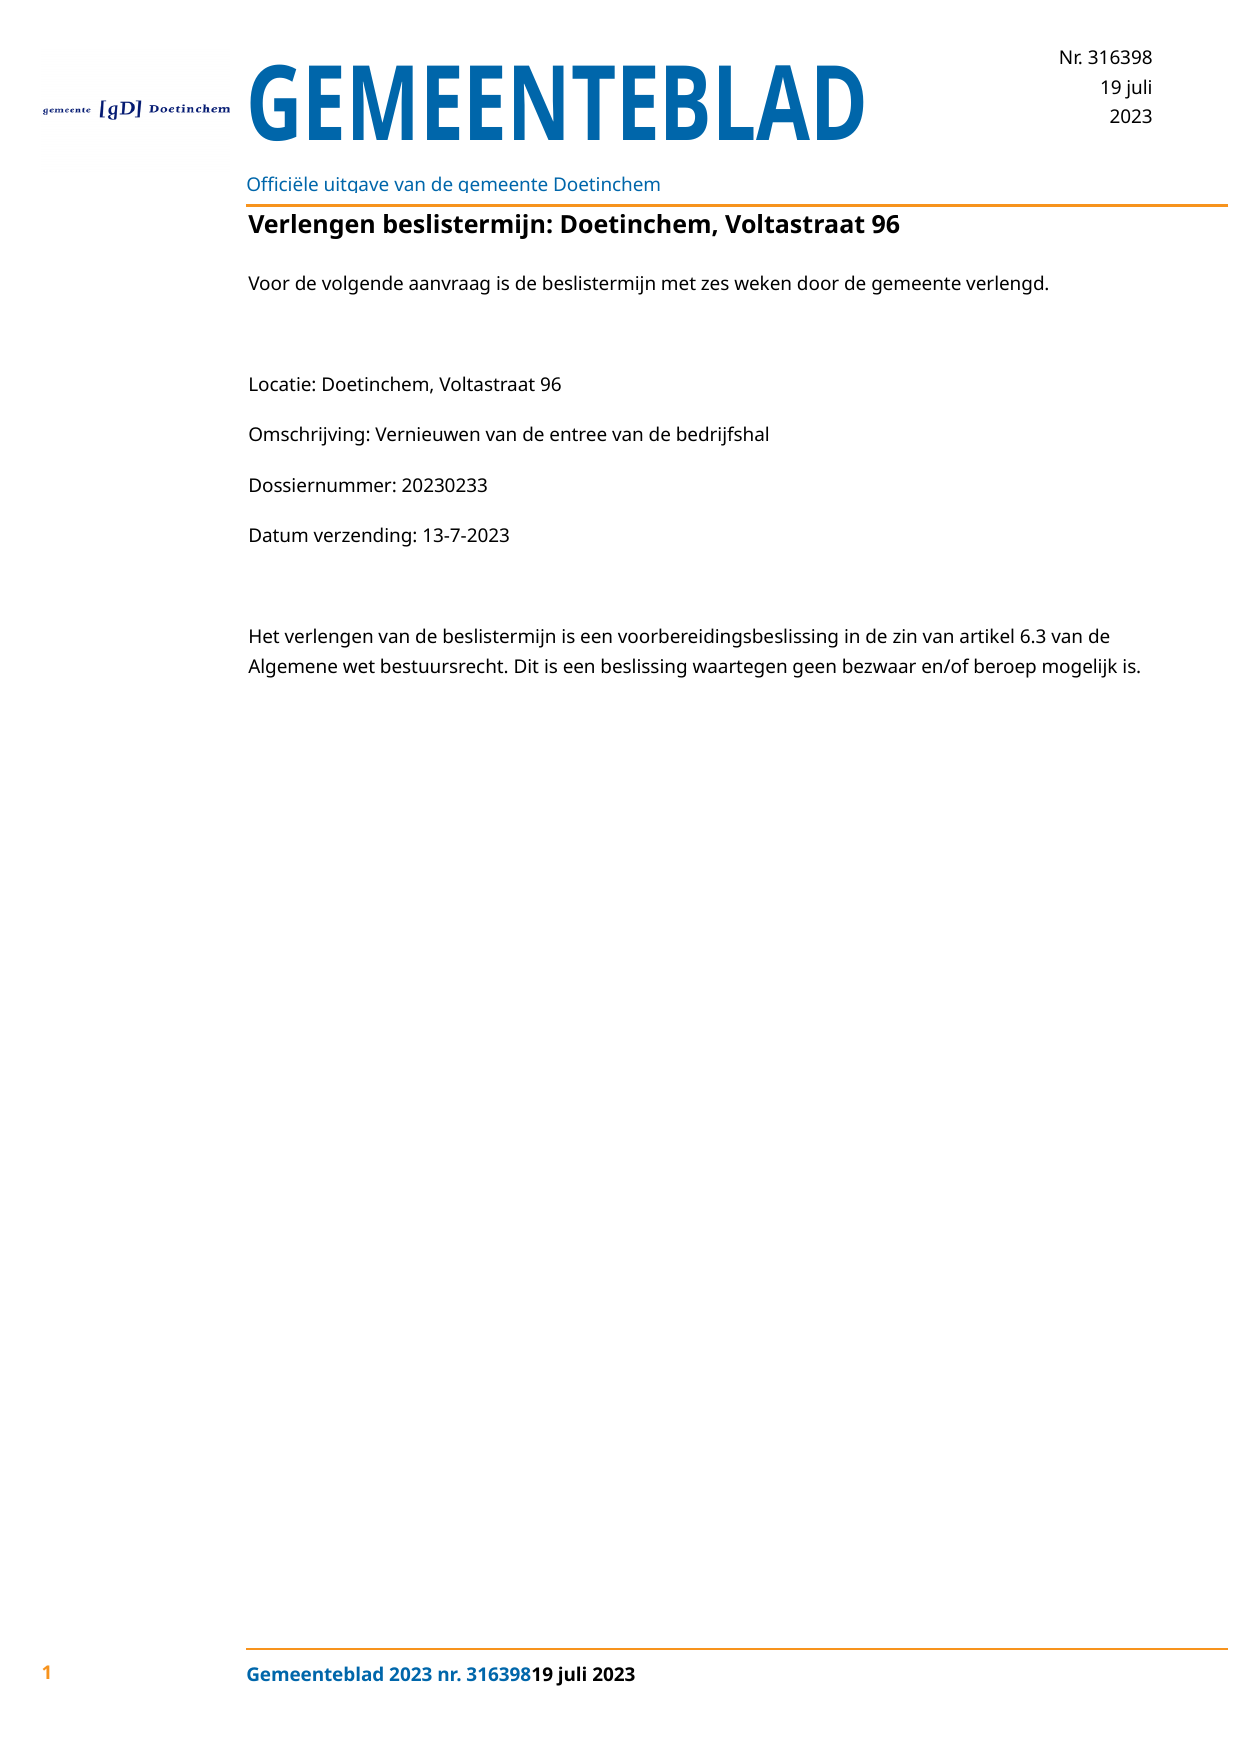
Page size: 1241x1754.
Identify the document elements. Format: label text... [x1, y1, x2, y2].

text Omschrijving: Vernieuwen van de entree van de bedrijfshal [248, 422, 1152, 447]
text Locatie: Doetinchem, Voltastraat 96 [248, 371, 1152, 397]
text Datum verzending: 13-7-2023 [248, 522, 1152, 548]
picture [41, 47, 231, 172]
text Dossiernummer: 20230233 [248, 472, 1152, 498]
text Het verlengen van de beslistermijn is een voorbereidingsbeslissing in de zin van artikel 6.3 van de Algemene wet bestuursrecht. Dit is een beslissing waartegen geen bezwaar en/of beroep mogelijk is. [248, 623, 1152, 678]
text Voor de volgende aanvraag is de beslistermijn met zes weken door de gemeente verlengd. [248, 270, 1152, 296]
text Verlengen beslistermijn: Doetinchem, Voltastraat 96 [248, 207, 1152, 241]
